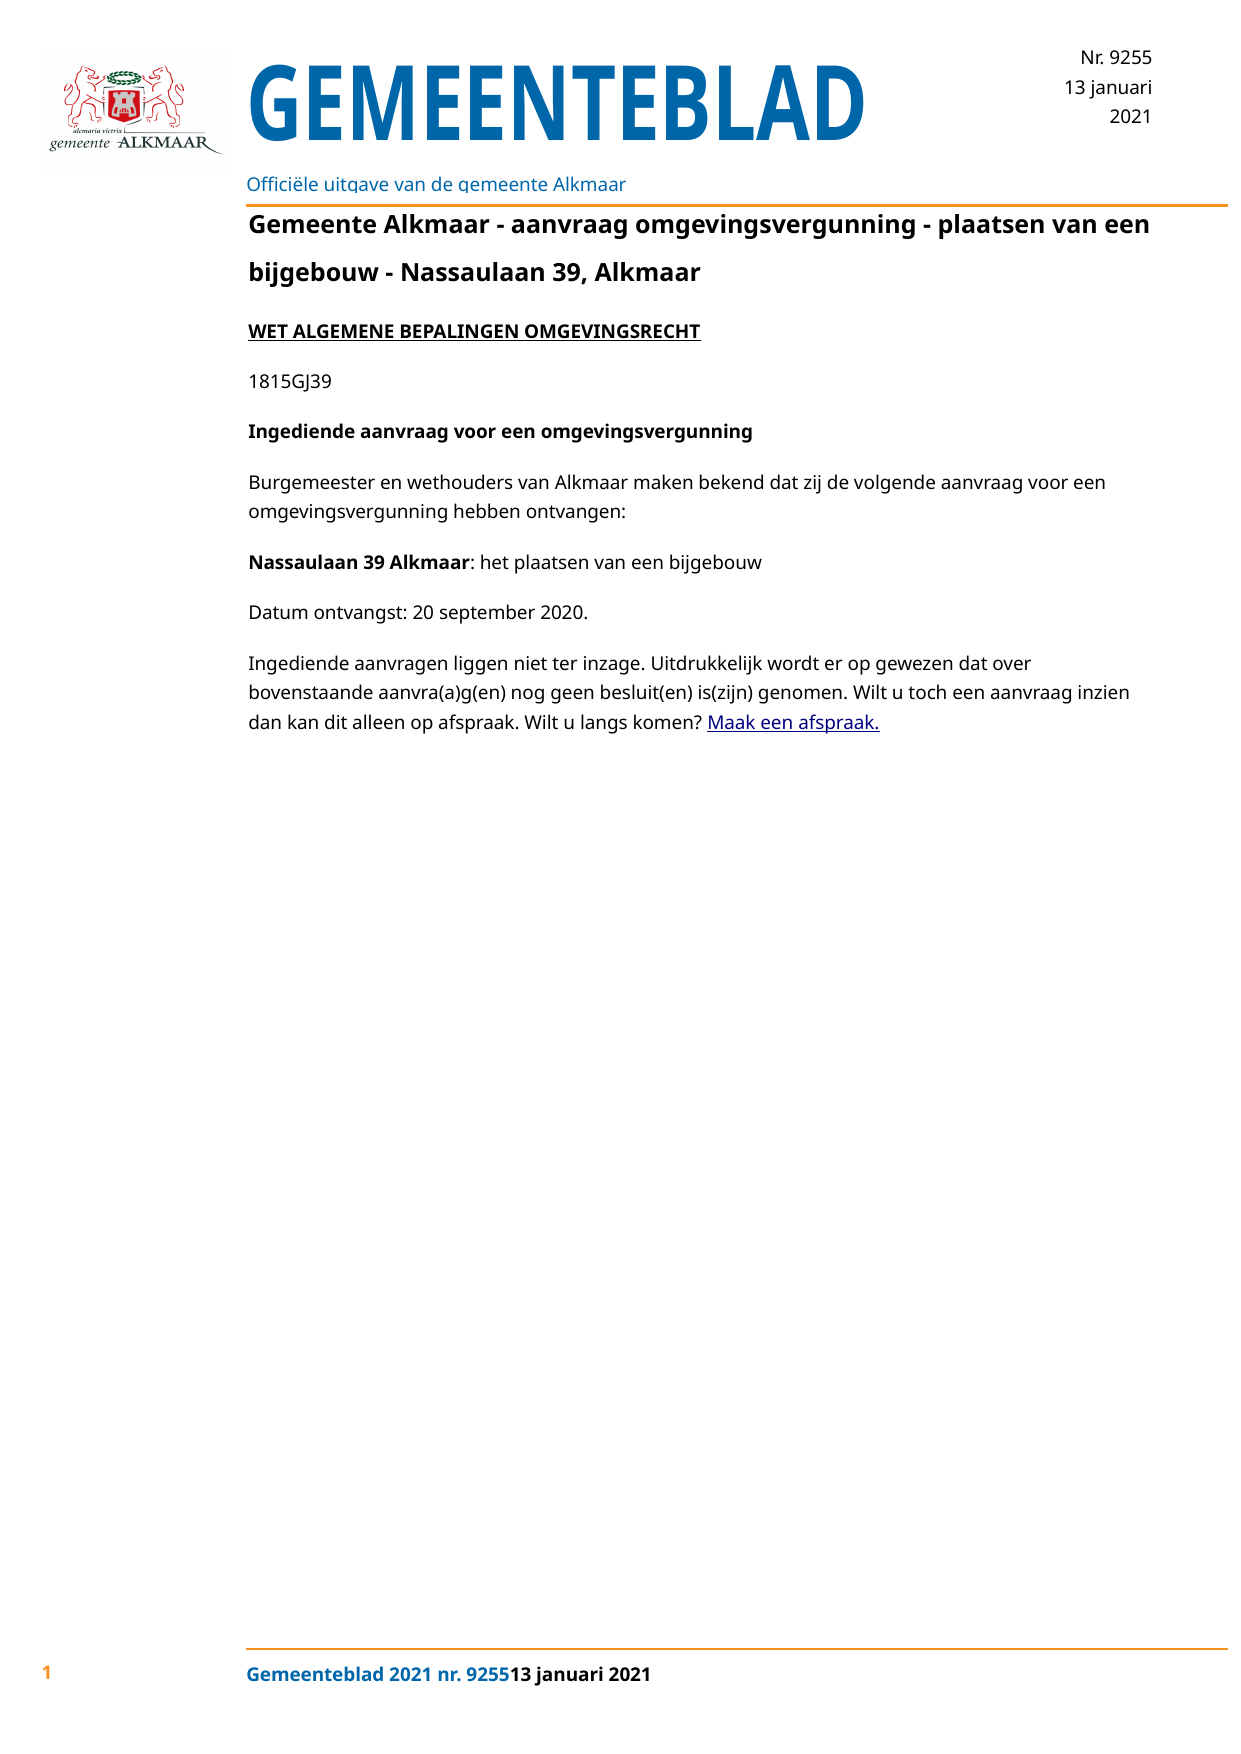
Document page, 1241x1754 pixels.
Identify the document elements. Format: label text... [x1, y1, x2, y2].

text Ingediende aanvragen liggen niet ter inzage. Uitdrukkelijk wordt er op gewezen dat over bovenstaande aanvra(a)g(en) nog geen besluit(en) is(zijn) genomen. Wilt u toch een aanvraag inzien dan kan dit alleen op afspraak. Wilt u langs komen? Maak een afspraak. [248, 650, 1152, 735]
text Nassaulaan 39 Alkmaar: het plaatsen van een bijgebouw [248, 549, 1152, 575]
text Burgemeester en wethouders van Alkmaar maken bekend dat zij de volgende aanvraag voor een omgevingsvergunning hebben ontvangen: [248, 469, 1152, 524]
picture [41, 47, 231, 172]
text Gemeente Alkmaar - aanvraag omgevingsvergunning - plaatsen van een bijgebouw - Nassaulaan 39, Alkmaar [248, 207, 1152, 288]
text Ingediende aanvraag voor een omgevingsvergunning [248, 419, 1152, 444]
text 1815GJ39 [248, 368, 1152, 394]
text WET ALGEMENE BEPALINGEN OMGEVINGSRECHT [248, 318, 1152, 344]
text Datum ontvangst: 20 september 2020. [248, 599, 1152, 625]
